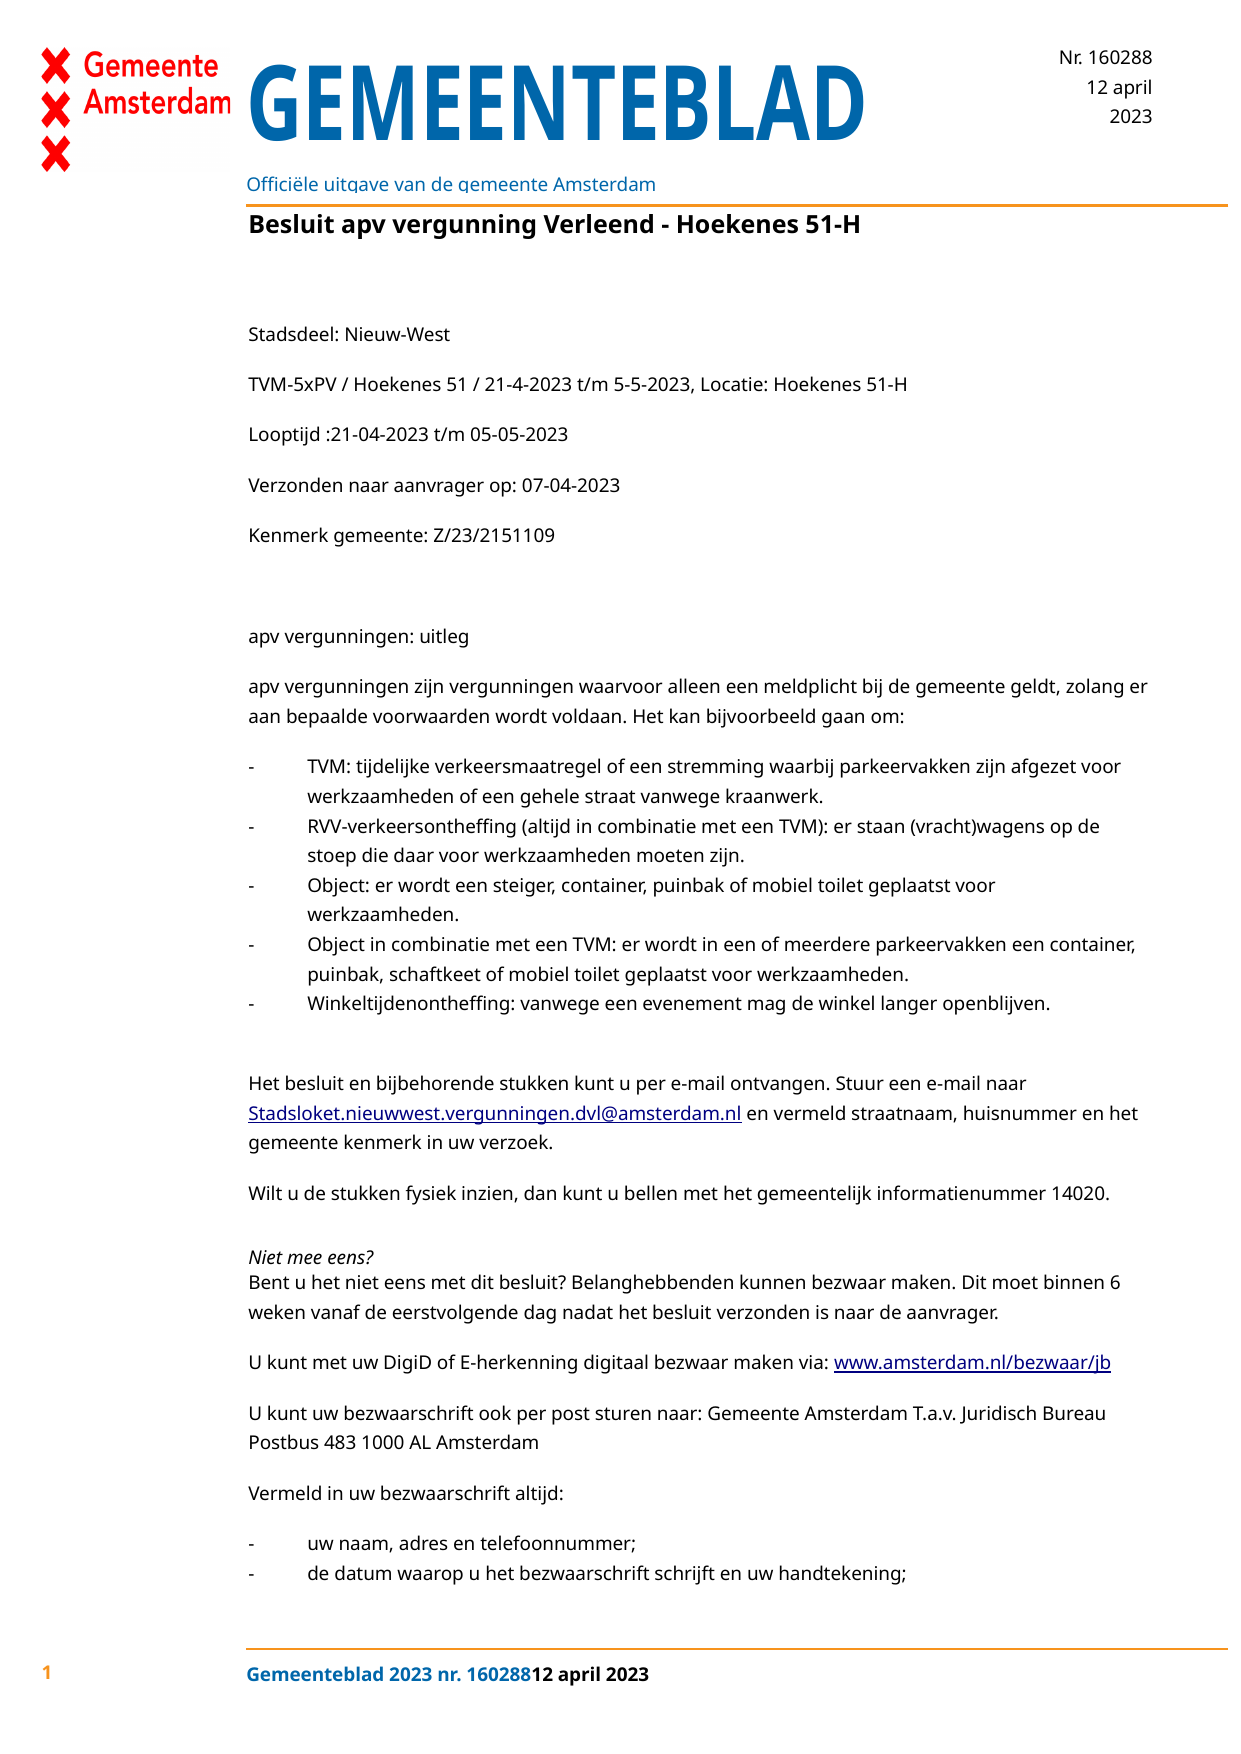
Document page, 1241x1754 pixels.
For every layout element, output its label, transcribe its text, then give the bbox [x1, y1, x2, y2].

list Object: er wordt een steiger, container, puinbak of mobiel toilet geplaatst voor werkzaamheden. [248, 872, 1152, 927]
list uw naam, adres en telefoonnummer; [248, 1530, 1152, 1556]
text Wilt u de stukken fysiek inzien, dan kunt u bellen met het gemeentelijk informatienummer 14020. [248, 1180, 1152, 1206]
text apv vergunningen: uitleg [248, 623, 1152, 649]
text apv vergunningen zijn vergunningen waarvoor alleen een meldplicht bij de gemeente geldt, zolang er aan bepaalde voorwaarden wordt voldaan. Het kan bijvoorbeeld gaan om: [248, 674, 1152, 729]
text Bent u het niet eens met dit besluit? Belanghebbenden kunnen bezwaar maken. Dit moet binnen 6 weken vanaf de eerstvolgende dag nadat het besluit verzonden is naar de aanvrager. [248, 1269, 1152, 1325]
list de datum waarop u het bezwaarschrift schrijft en uw handtekening; [248, 1560, 1152, 1586]
text Niet mee eens? [248, 1244, 1152, 1269]
text Stadsdeel: Nieuw-West [248, 321, 1152, 346]
text Besluit apv vergunning Verleend - Hoekenes 51-H [248, 207, 1152, 241]
text U kunt uw bezwaarschrift ook per post sturen naar: Gemeente Amsterdam T.a.v. Juridisch Bureau Postbus 483 1000 AL Amsterdam [248, 1400, 1152, 1455]
list Winkeltijdenontheffing: vanwege een evenement mag de winkel langer openblijven. [248, 990, 1152, 1016]
text U kunt met uw DigiD of E-herkenning digitaal bezwaar maken via: www.amsterdam.nl/bezwaar/jb [248, 1349, 1152, 1375]
list Object in combinatie met een TVM: er wordt in een of meerdere parkeervakken een container, puinbak, schaftkeet of mobiel toilet geplaatst voor werkzaamheden. [248, 931, 1152, 986]
text Het besluit en bijbehorende stukken kunt u per e-mail ontvangen. Stuur een e-mail naar Stadsloket.nieuwwest.vergunningen.dvl@amsterdam.nl en vermeld straatnaam, huisnummer en het gemeente kenmerk in uw verzoek. [248, 1070, 1152, 1155]
text Kenmerk gemeente: Z/23/2151109 [248, 522, 1152, 548]
picture [41, 47, 231, 172]
list TVM: tijdelijke verkeersmaatregel of een stremming waarbij parkeervakken zijn afgezet voor werkzaamheden of een gehele straat vanwege kraanwerk. [248, 754, 1152, 809]
text Vermeld in uw bezwaarschrift altijd: [248, 1480, 1152, 1506]
text Looptijd :21-04-2023 t/m 05-05-2023 [248, 422, 1152, 447]
text TVM-5xPV / Hoekenes 51 / 21-4-2023 t/m 5-5-2023, Locatie: Hoekenes 51-H [248, 371, 1152, 397]
text Verzonden naar aanvrager op: 07-04-2023 [248, 472, 1152, 498]
list RVV-verkeersontheffing (altijd in combinatie met een TVM): er staan (vracht)wagens op de stoep die daar voor werkzaamheden moeten zijn. [248, 813, 1152, 868]
